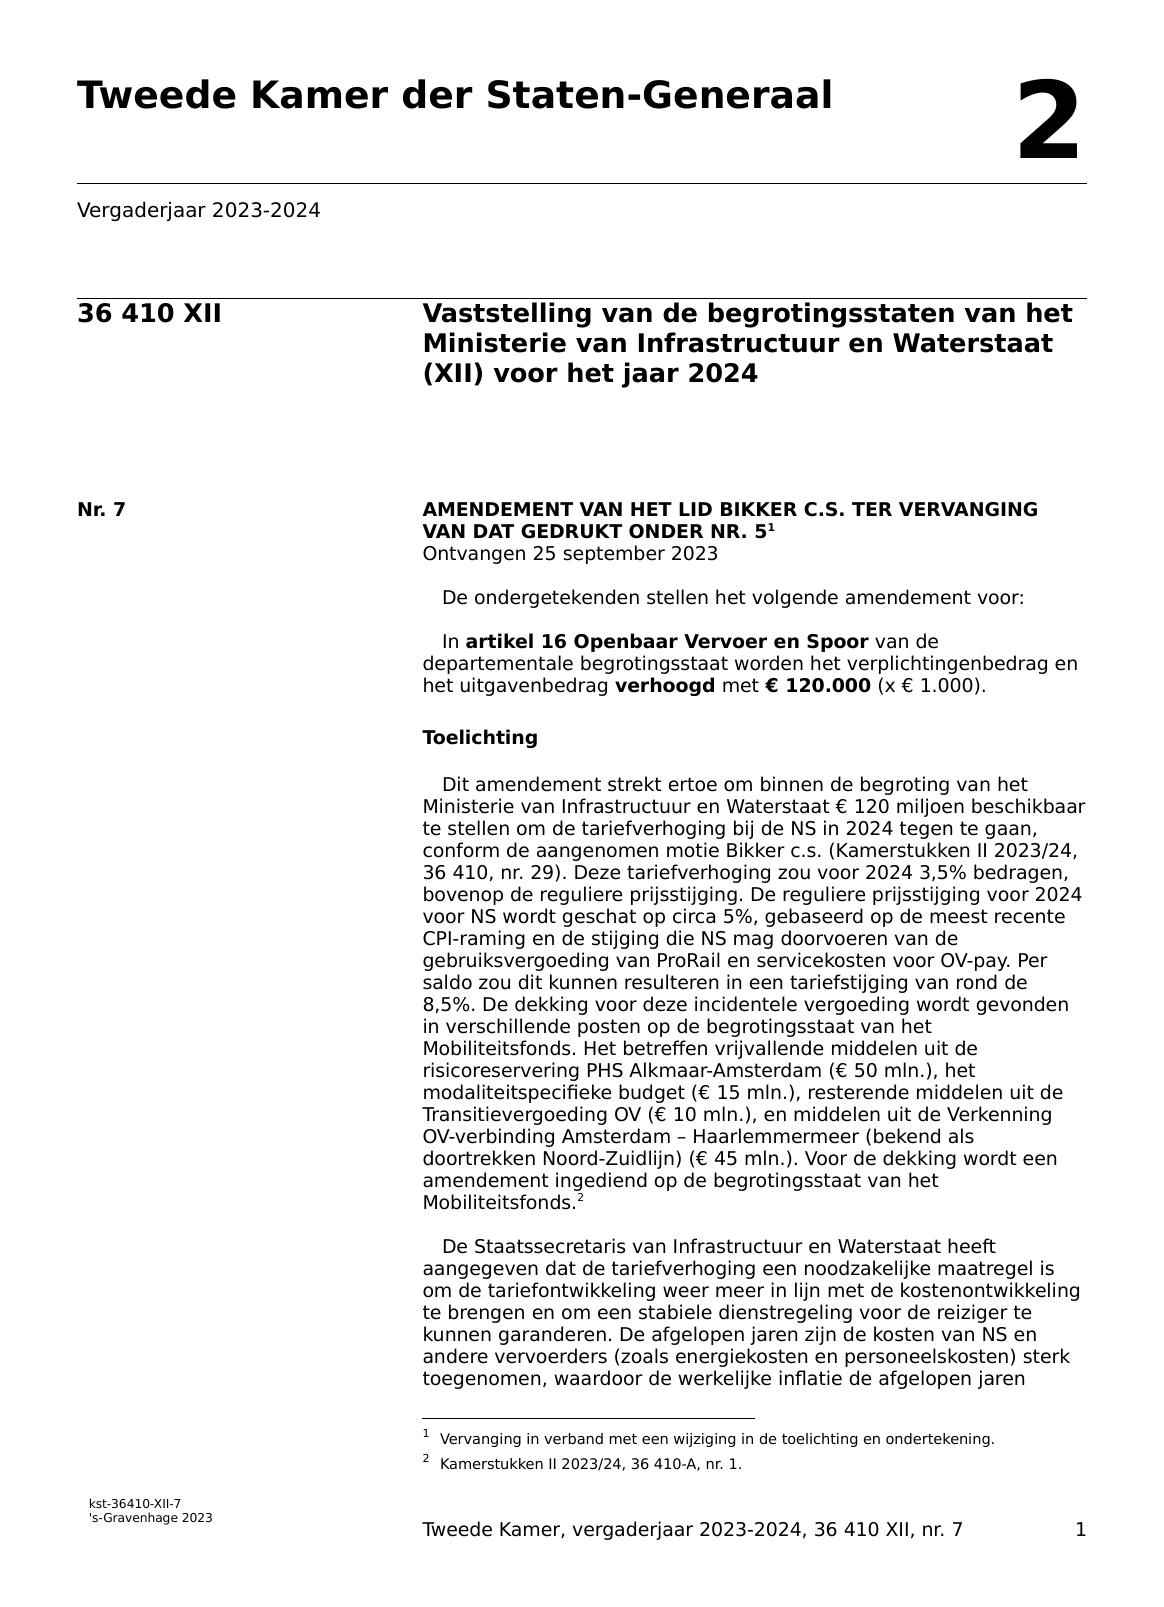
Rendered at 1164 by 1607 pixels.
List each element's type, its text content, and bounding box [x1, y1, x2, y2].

text In artikel 16 Openbaar Vervoer en Spoor van de departementale begrotingsstaat worden het verplichtingenbedrag en het uitgavenbedrag verhoogd met € 120.000 (x € 1.000). [422, 631, 1087, 697]
text 's-Gravenhage 2023 [88, 1511, 323, 1525]
text De ondergetekenden stellen het volgende amendement voor: [422, 587, 1087, 609]
text Dit amendement strekt ertoe om binnen de begroting van het Ministerie van Infrastructuur en Waterstaat € 120 miljoen beschikbaar te stellen om de tariefverhoging bij de NS in 2024 tegen te gaan, conform de aangenomen motie Bikker c.s. (Kamerstukken II 2023/24, 36 410, nr. 29). Deze tariefverhoging zou voor 2024 3,5% bedragen, bovenop de reguliere prijsstijging. De reguliere prijsstijging voor 2024 voor NS wordt geschat op circa 5%, gebaseerd op de meest recente CPI-raming en de stijging die NS mag doorvoeren van de gebruiksvergoeding van ProRail en servicekosten voor OV-pay. Per saldo zou dit kunnen resulteren in een tariefstijging van rond de 8,5%. De dekking voor deze incidentele vergoeding wordt gevonden in verschillende posten op de begrotingsstaat van het Mobiliteitsfonds. Het betreffen vrijvallende middelen uit de risicoreservering PHS Alkmaar-Amsterdam (€ 50 mln.), het modaliteitspecifieke budget (€ 15 mln.), resterende middelen uit de Transitievergoeding OV (€ 10 mln.), en middelen uit de Verkenning OV-verbinding Amsterdam – Haarlemmermeer (bekend als doortrekken Noord-Zuidlijn) (€ 45 mln.). Voor de dekking wordt een amendement ingediend op de begrotingsstaat van het Mobiliteitsfonds. [422, 774, 1087, 1214]
subtitle 36 410 XII Vaststelling van de begrotingsstaten van het Ministerie van Infrastructuur en Waterstaat (XII) voor het jaar 2024 [77, 299, 1087, 388]
text Ontvangen 25 september 2023 [422, 543, 1087, 565]
text De Staatssecretaris van Infrastructuur en Waterstaat heeft aangegeven dat de tariefverhoging een noodzakelijke maatregel is om de tariefontwikkeling weer meer in lijn met de kostenontwikkeling te brengen en om een stabiele dienstregeling voor de reiziger te kunnen garanderen. De afgelopen jaren zijn de kosten van NS en andere vervoerders (zoals energiekosten en personeelskosten) sterk toegenomen, waardoor de werkelijke inflatie de afgelopen jaren [422, 1236, 1087, 1390]
text Kamerstukken II 2023/24, 36 410-A, nr. 1. [422, 1452, 1087, 1474]
text kst-36410-XII-7 [88, 1497, 323, 1511]
table_header Tweede Kamer der Staten-Generaal [77, 59, 886, 183]
table_cell Vergaderjaar 2023-2024 [77, 184, 1087, 298]
subtitle Nr. 7 AMENDEMENT VAN HET LID BIKKER C.S. TER VERVANGING VAN DAT GEDRUKT ONDER NR. 5 [77, 499, 1087, 543]
subtitle Toelichting [422, 727, 1087, 749]
table_header 2 [886, 59, 1087, 183]
text Vervanging in verband met een wijziging in de toelichting en ondertekening. [422, 1427, 1087, 1449]
